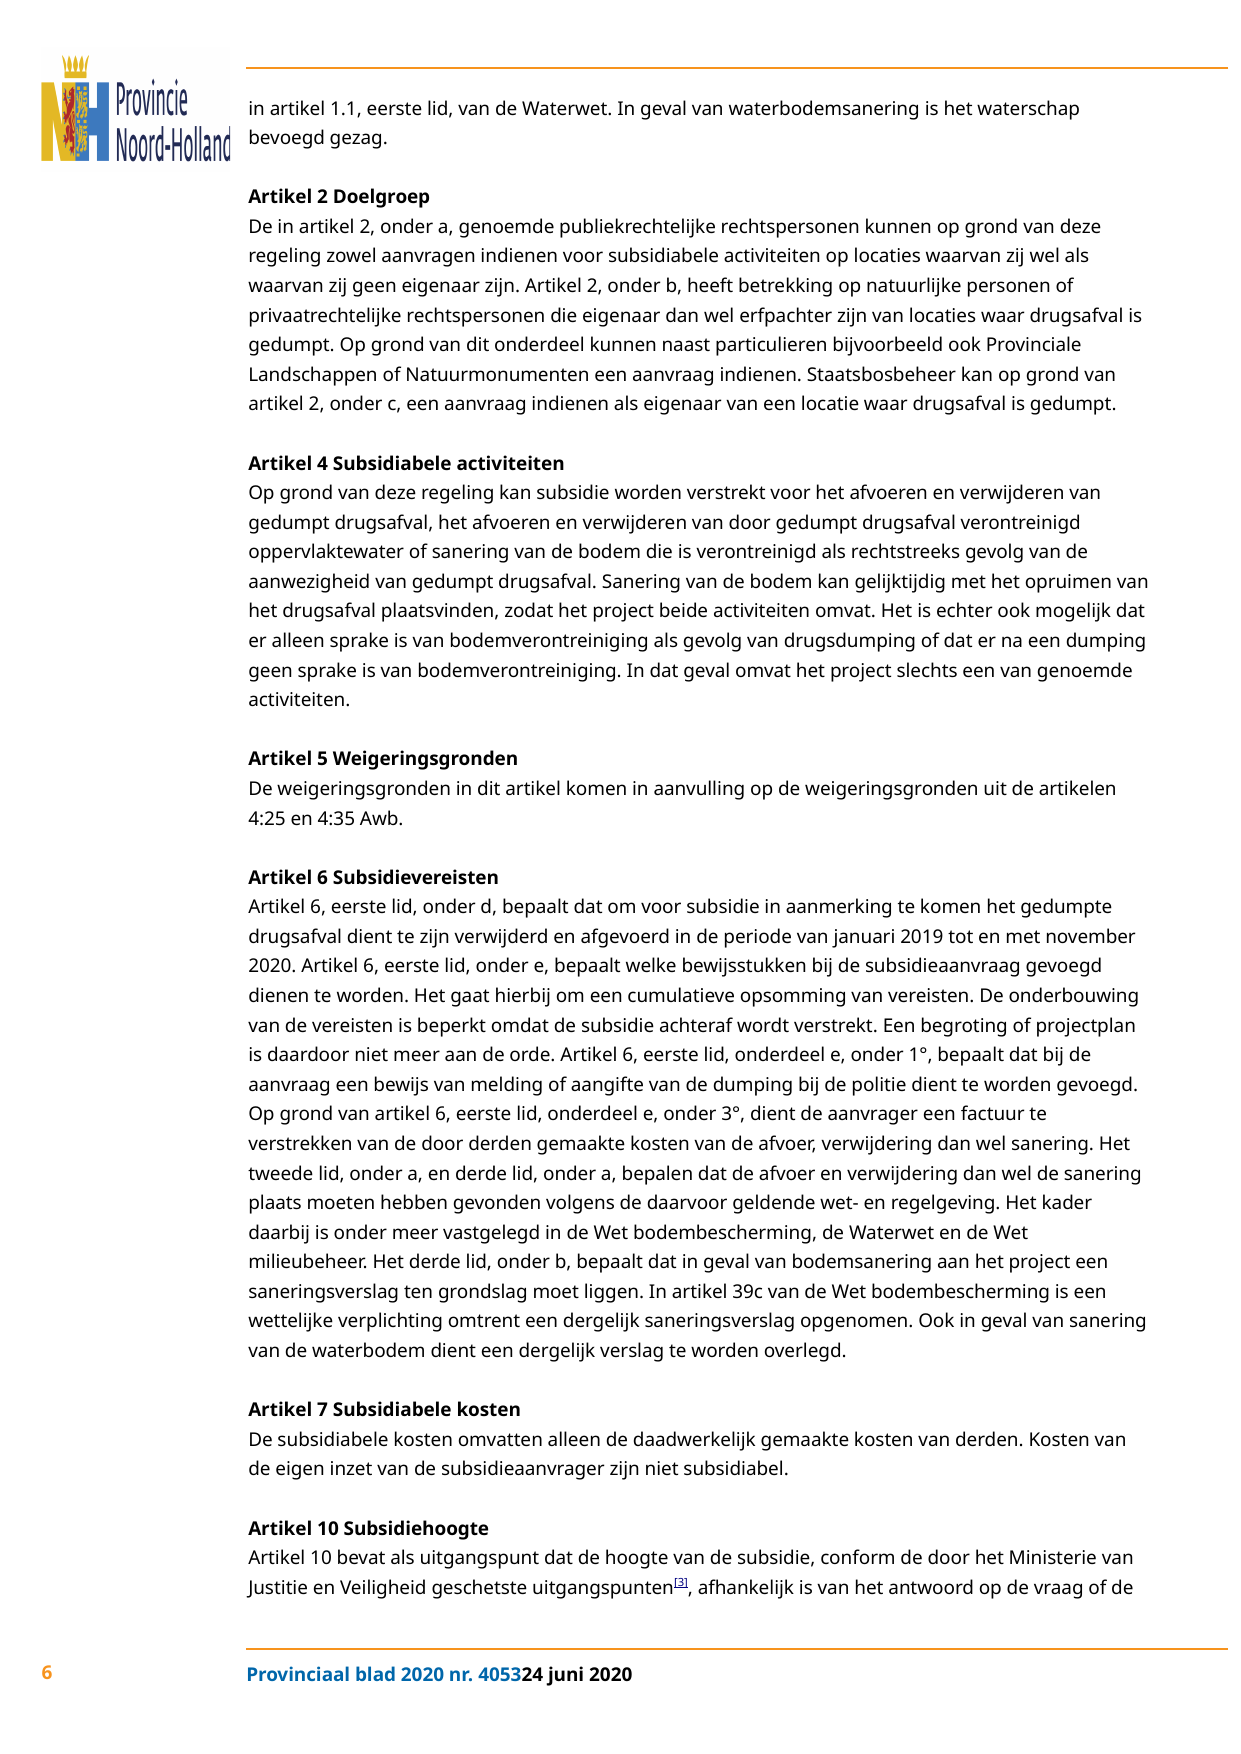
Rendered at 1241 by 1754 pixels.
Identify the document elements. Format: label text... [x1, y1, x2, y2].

picture [41, 47, 231, 172]
text De subsidiabele kosten omvatten alleen de daadwerkelijk gemaakte kosten van derden. Kosten van de eigen inzet van de subsidieaanvrager zijn niet subsidiabel. [248, 1426, 1152, 1481]
text Op grond van deze regeling kan subsidie worden verstrekt voor het afvoeren en verwijderen van gedumpt drugsafval, het afvoeren en verwijderen van door gedumpt drugsafval verontreinigd oppervlaktewater of sanering van de bodem die is verontreinigd als rechtstreeks gevolg van de aanwezigheid van gedumpt drugsafval. Sanering van de bodem kan gelijktijdig met het opruimen van het drugsafval plaatsvinden, zodat het project beide activiteiten omvat. Het is echter ook mogelijk dat er alleen sprake is van bodemverontreiniging als gevolg van drugsdumping of dat er na een dumping geen sprake is van bodemverontreiniging. In dat geval omvat het project slechts een van genoemde activiteiten. [248, 479, 1152, 712]
text Artikel 4 Subsidiabele activiteiten [248, 450, 1152, 476]
text Artikel 10 Subsidiehoogte [248, 1515, 1152, 1541]
text in artikel 1.1, eerste lid, van de Waterwet. In geval van waterbodemsanering is het waterschap bevoegd gezag. [248, 95, 1152, 150]
text Artikel 6, eerste lid, onder d, bepaalt dat om voor subsidie in aanmerking te komen het gedumpte drugsafval dient te zijn verwijderd en afgevoerd in de periode van januari 2019 tot en met november 2020. Artikel 6, eerste lid, onder e, bepaalt welke bewijsstukken bij de subsidieaanvraag gevoegd dienen te worden. Het gaat hierbij om een cumulatieve opsomming van vereisten. De onderbouwing van de vereisten is beperkt omdat de subsidie achteraf wordt verstrekt. Een begroting of projectplan is daardoor niet meer aan de orde. Artikel 6, eerste lid, onderdeel e, onder 1°, bepaalt dat bij de aanvraag een bewijs van melding of aangifte van de dumping bij de politie dient te worden gevoegd. Op grond van artikel 6, eerste lid, onderdeel e, onder 3°, dient de aanvrager een factuur te verstrekken van de door derden gemaakte kosten van de afvoer, verwijdering dan wel sanering. Het tweede lid, onder a, en derde lid, onder a, bepalen dat de afvoer en verwijdering dan wel de sanering plaats moeten hebben gevonden volgens de daarvoor geldende wet- en regelgeving. Het kader daarbij is onder meer vastgelegd in de Wet bodembescherming, de Waterwet en de Wet milieubeheer. Het derde lid, onder b, bepaalt dat in geval van bodemsanering aan het project een saneringsverslag ten grondslag moet liggen. In artikel 39c van de Wet bodembescherming is een wettelijke verplichting omtrent een dergelijk saneringsverslag opgenomen. Ook in geval van sanering van de waterbodem dient een dergelijk verslag te worden overlegd. [248, 893, 1152, 1363]
text Artikel 6 Subsidievereisten [248, 864, 1152, 890]
text De weigeringsgronden in dit artikel komen in aanvulling op de weigeringsgronden uit de artikelen 4:25 en 4:35 Awb. [248, 775, 1152, 831]
text Artikel 7 Subsidiabele kosten [248, 1396, 1152, 1422]
text De in artikel 2, onder a, genoemde publiekrechtelijke rechtspersonen kunnen op grond van deze regeling zowel aanvragen indienen voor subsidiabele activiteiten op locaties waarvan zij wel als waarvan zij geen eigenaar zijn. Artikel 2, onder b, heeft betrekking op natuurlijke personen of privaatrechtelijke rechtspersonen die eigenaar dan wel erfpachter zijn van locaties waar drugsafval is gedumpt. Op grond van dit onderdeel kunnen naast particulieren bijvoorbeeld ook Provinciale Landschappen of Natuurmonumenten een aanvraag indienen. Staatsbosbeheer kan op grond van artikel 2, onder c, een aanvraag indienen als eigenaar van een locatie waar drugsafval is gedumpt. [248, 213, 1152, 416]
text Artikel 10 bevat als uitgangspunt dat de hoogte van de subsidie, conform de door het Ministerie van Justitie en Veiligheid geschetste uitgangspunten[3], afhankelijk is van het antwoord op de vraag of de [248, 1544, 1152, 1600]
text Artikel 5 Weigeringsgronden [248, 746, 1152, 771]
text Artikel 2 Doelgroep [248, 183, 1152, 209]
